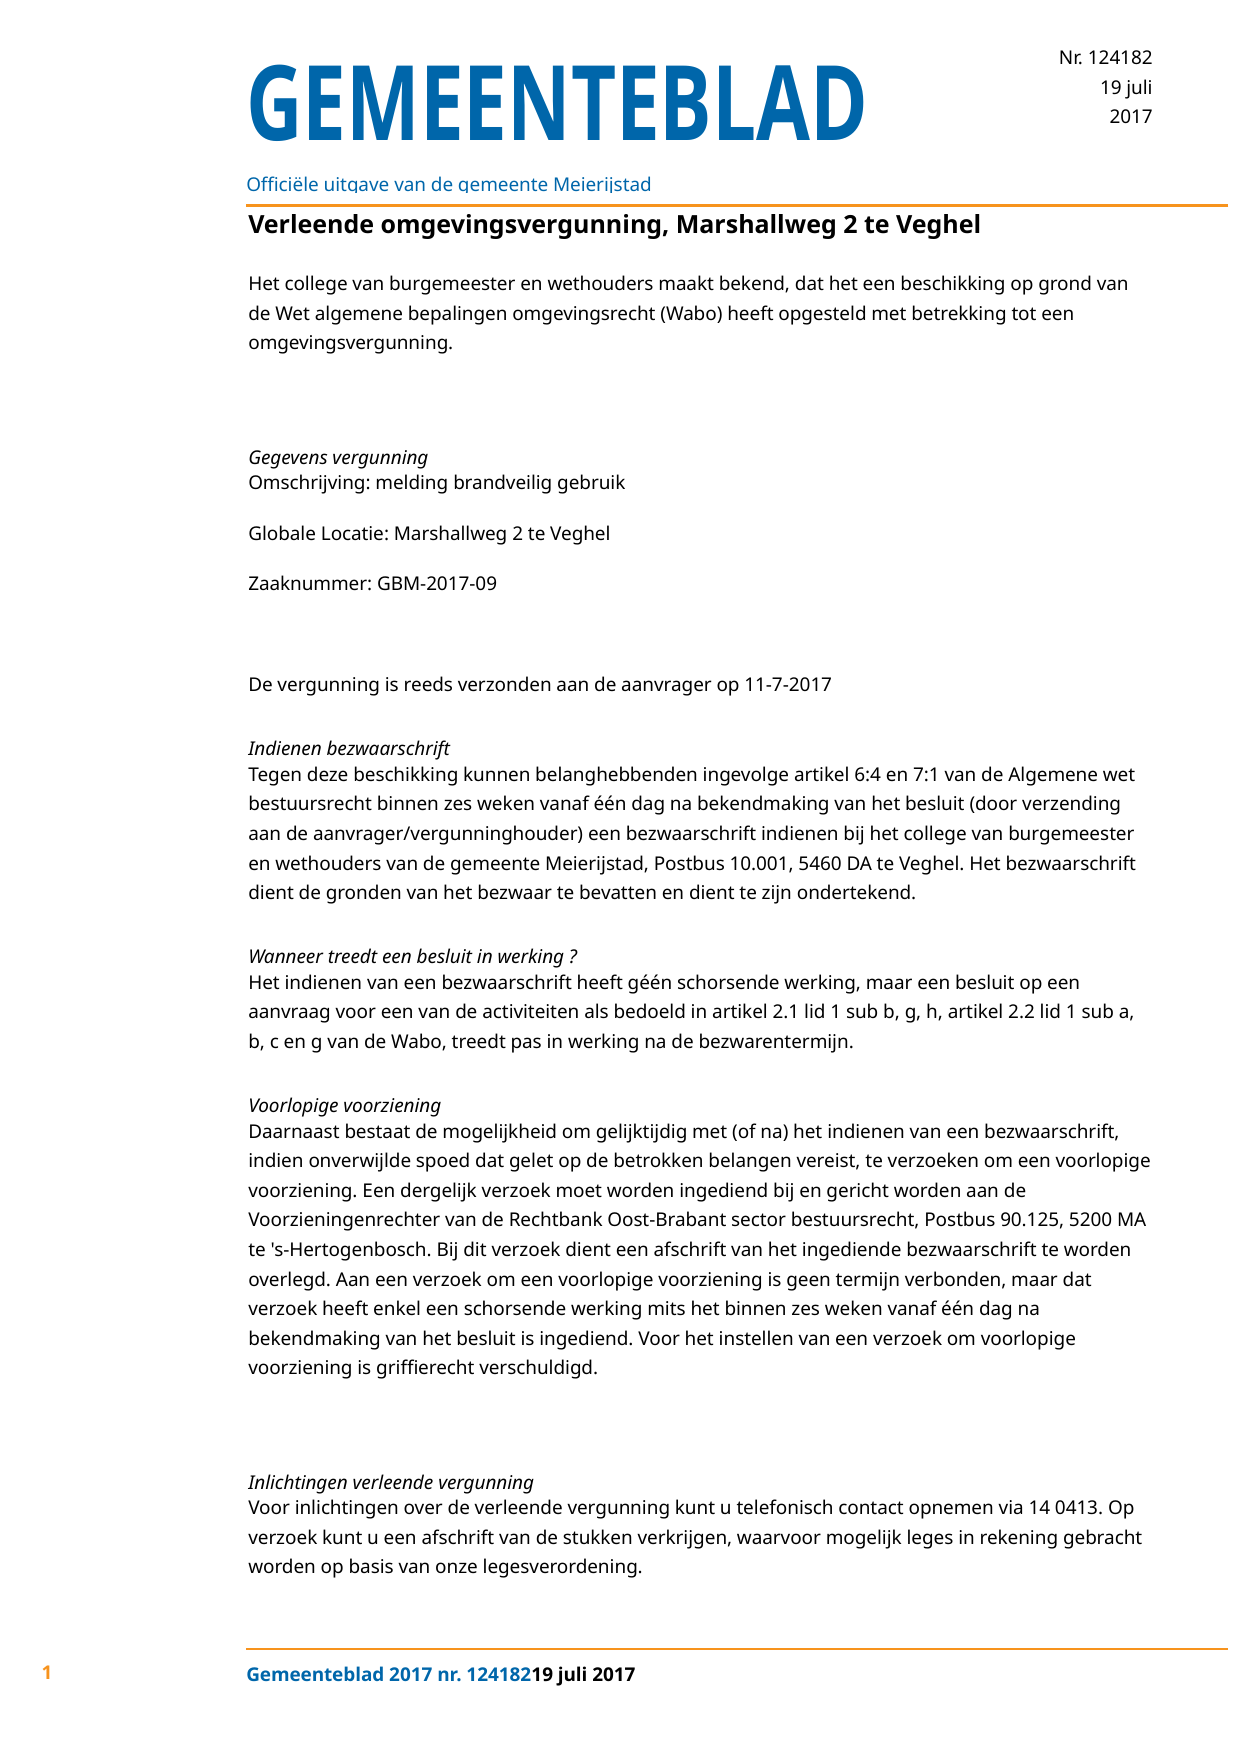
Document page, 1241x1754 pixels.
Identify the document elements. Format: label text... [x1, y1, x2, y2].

text Gegevens vergunning [248, 444, 1152, 469]
text Globale Locatie: Marshallweg 2 te Veghel [248, 520, 1152, 546]
text Daarnaast bestaat de mogelijkheid om gelijktijdig met (of na) het indienen van een bezwaarschrift, indien onverwijlde spoed dat gelet op de betrokken belangen vereist, te verzoeken om een voorlopige voorziening. Een dergelijk verzoek moet worden ingediend bij en gericht worden aan de Voorzieningenrechter van de Rechtbank Oost-Brabant sector bestuursrecht, Postbus 90.125, 5200 MA te 's-Hertogenbosch. Bij dit verzoek dient een afschrift van het ingediende bezwaarschrift te worden overlegd. Aan een verzoek om een voorlopige voorziening is geen termijn verbonden, maar dat verzoek heeft enkel een schorsende werking mits het binnen zes weken vanaf één dag na bekendmaking van het besluit is ingediend. Voor het instellen van een verzoek om voorlopige voorziening is griffierecht verschuldigd. [248, 1118, 1152, 1380]
picture [41, 47, 231, 172]
text Voor inlichtingen over de verleende vergunning kunt u telefonisch contact opnemen via 14 0413. Op verzoek kunt u een afschrift van de stukken verkrijgen, waarvoor mogelijk leges in rekening gebracht worden op basis van onze legesverordening. [248, 1494, 1152, 1579]
text Verleende omgevingsvergunning, Marshallweg 2 te Veghel [248, 207, 1152, 241]
text Inlichtingen verleende vergunning [248, 1469, 1152, 1494]
text Indienen bezwaarschrift [248, 735, 1152, 761]
text Wanneer treedt een besluit in werking ? [248, 943, 1152, 969]
text Het indienen van een bezwaarschrift heeft géén schorsende werking, maar een besluit op een aanvraag voor een van de activiteiten als bedoeld in artikel 2.1 lid 1 sub b, g, h, artikel 2.2 lid 1 sub a, b, c en g van de Wabo, treedt pas in werking na de bezwarentermijn. [248, 969, 1152, 1054]
text Voorlopige voorziening [248, 1092, 1152, 1118]
text Het college van burgemeester en wethouders maakt bekend, dat het een beschikking op grond van de Wet algemene bepalingen omgevingsrecht (Wabo) heeft opgesteld met betrekking tot een omgevingsvergunning. [248, 270, 1152, 355]
text Tegen deze beschikking kunnen belanghebbenden ingevolge artikel 6:4 en 7:1 van de Algemene wet bestuursrecht binnen zes weken vanaf één dag na bekendmaking van het besluit (door verzending aan de aanvrager/vergunninghouder) een bezwaarschrift indienen bij het college van burgemeester en wethouders van de gemeente Meierijstad, Postbus 10.001, 5460 DA te Veghel. Het bezwaarschrift dient de gronden van het bezwaar te bevatten en dient te zijn ondertekend. [248, 761, 1152, 905]
text De vergunning is reeds verzonden aan de aanvrager op 11-7-2017 [248, 671, 1152, 697]
text Omschrijving: melding brandveilig gebruik [248, 469, 1152, 495]
text Zaaknummer: GBM-2017-09 [248, 570, 1152, 596]
